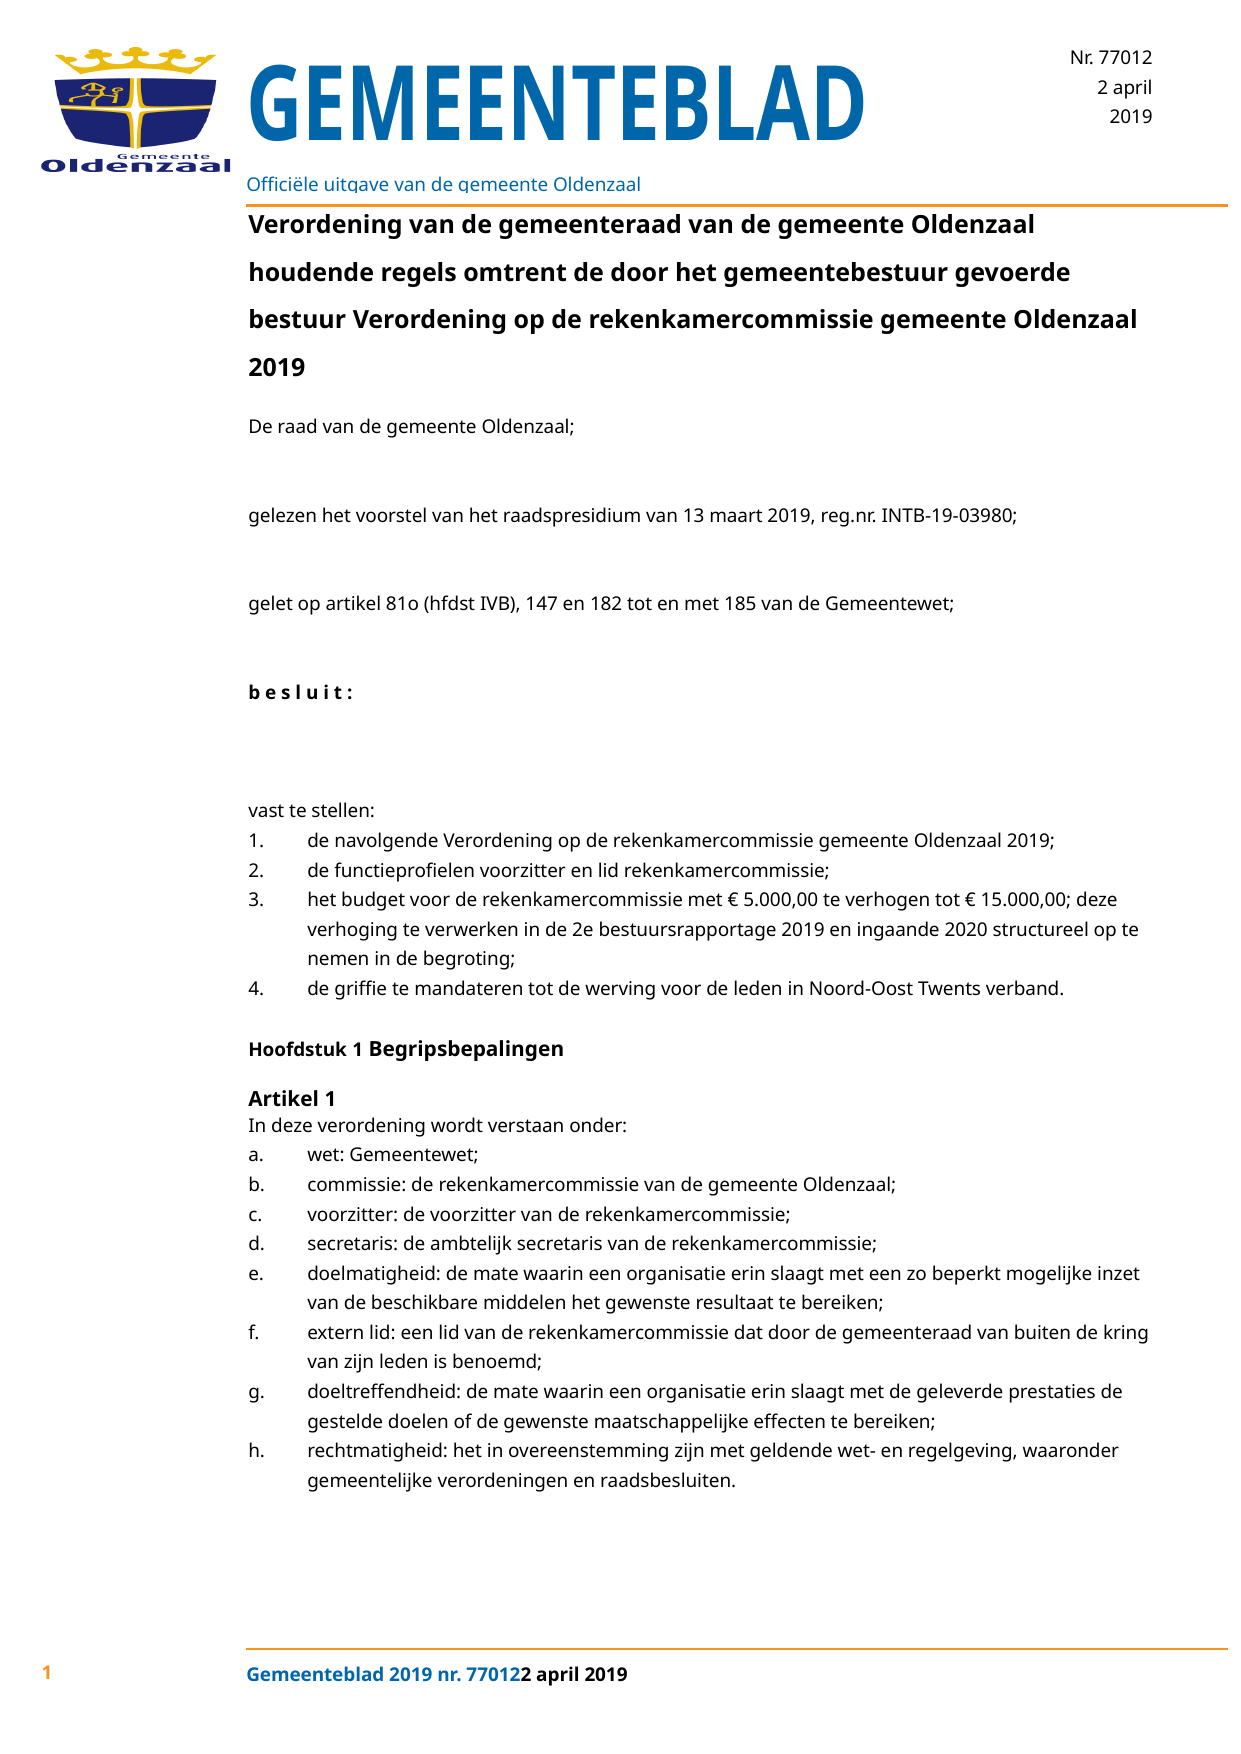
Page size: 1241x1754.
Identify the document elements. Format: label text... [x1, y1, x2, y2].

list wet: Gemeentewet; [248, 1142, 1152, 1167]
list secretaris: de ambtelijk secretaris van de rekenkamercommissie; [248, 1230, 1152, 1256]
list het budget voor de rekenkamercommissie met € 5.000,00 te verhogen tot € 15.000,00; deze verhoging te verwerken in de 2e bestuursrapportage 2019 en ingaande 2020 structureel op te nemen in de begroting; [248, 886, 1152, 971]
list extern lid: een lid van de rekenkamercommissie dat door de gemeenteraad van buiten de kring van zijn leden is benoemd; [248, 1319, 1152, 1374]
text In deze verordening wordt verstaan onder: [248, 1112, 1152, 1138]
picture [41, 47, 231, 172]
text b e s l u i t : [248, 679, 1152, 705]
text Verordening van de gemeenteraad van de gemeente Oldenzaal houdende regels omtrent de door het gemeentebestuur gevoerde bestuur Verordening op de rekenkamercommissie gemeente Oldenzaal 2019 [248, 207, 1152, 384]
text Artikel 1 [248, 1084, 1152, 1112]
list de functieprofielen voorzitter en lid rekenkamercommissie; [248, 857, 1152, 883]
text gelet op artikel 81o (hfdst IVB), 147 en 182 tot en met 185 van de Gemeentewet; [248, 591, 1152, 616]
list de griffie te mandateren tot de werving voor de leden in Noord-Oost Twents verband. [248, 975, 1152, 1001]
text Hoofdstuk 1 Begripsbepalingen [248, 1034, 1152, 1063]
list commissie: de rekenkamercommissie van de gemeente Oldenzaal; [248, 1171, 1152, 1197]
list doelmatigheid: de mate waarin een organisatie erin slaagt met een zo beperkt mogelijke inzet van de beschikbare middelen het gewenste resultaat te bereiken; [248, 1260, 1152, 1315]
text vast te stellen: [248, 798, 1152, 823]
list voorzitter: de voorzitter van de rekenkamercommissie; [248, 1201, 1152, 1227]
text De raad van de gemeente Oldenzaal; [248, 413, 1152, 439]
list de navolgende Verordening op de rekenkamercommissie gemeente Oldenzaal 2019; [248, 827, 1152, 853]
list rechtmatigheid: het in overeenstemming zijn met geldende wet- en regelgeving, waaronder gemeentelijke verordeningen en raadsbesluiten. [248, 1437, 1152, 1493]
text gelezen het voorstel van het raadspresidium van 13 maart 2019, reg.nr. INTB-19-03980; [248, 502, 1152, 528]
list doeltreffendheid: de mate waarin een organisatie erin slaagt met de geleverde prestaties de gestelde doelen of de gewenste maatschappelijke effecten te bereiken; [248, 1378, 1152, 1434]
